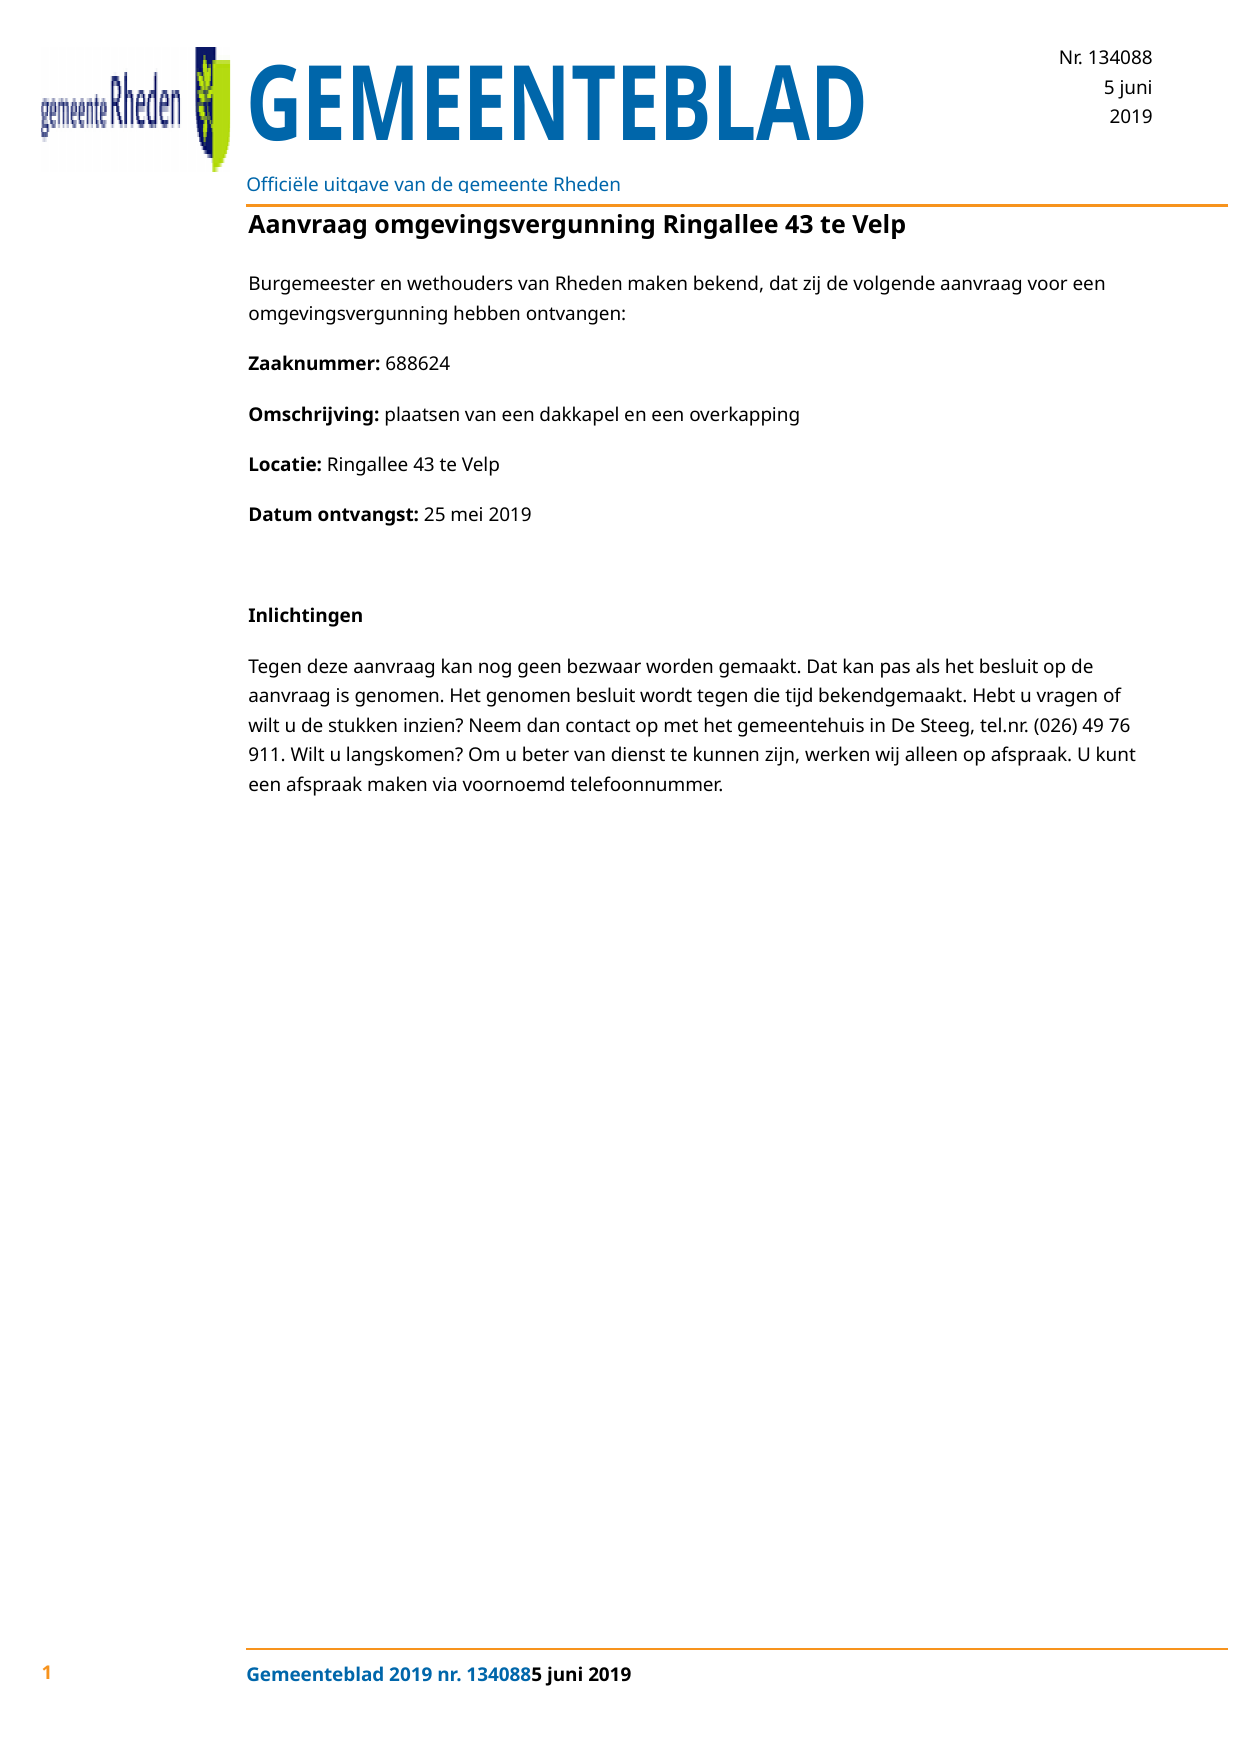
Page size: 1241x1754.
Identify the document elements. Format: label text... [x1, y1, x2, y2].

text Inlichtingen [248, 602, 1152, 628]
text Locatie: Ringallee 43 te Velp [248, 451, 1152, 477]
text Omschrijving: plaatsen van een dakkapel en een overkapping [248, 401, 1152, 426]
text Zaaknummer: 688624 [248, 350, 1152, 376]
text Datum ontvangst: 25 mei 2019 [248, 502, 1152, 527]
text Tegen deze aanvraag kan nog geen bezwaar worden gemaakt. Dat kan pas als het besluit op de aanvraag is genomen. Het genomen besluit wordt tegen die tijd bekendgemaakt. Hebt u vragen of wilt u de stukken inzien? Neem dan contact op met het gemeentehuis in De Steeg, tel.nr. (026) 49 76 911. Wilt u langskomen? Om u beter van dienst te kunnen zijn, werken wij alleen op afspraak. U kunt een afspraak maken via voornoemd telefoonnummer. [248, 653, 1152, 797]
picture [41, 47, 231, 172]
text Aanvraag omgevingsvergunning Ringallee 43 te Velp [248, 207, 1152, 241]
text Burgemeester en wethouders van Rheden maken bekend, dat zij de volgende aanvraag voor een omgevingsvergunning hebben ontvangen: [248, 270, 1152, 326]
